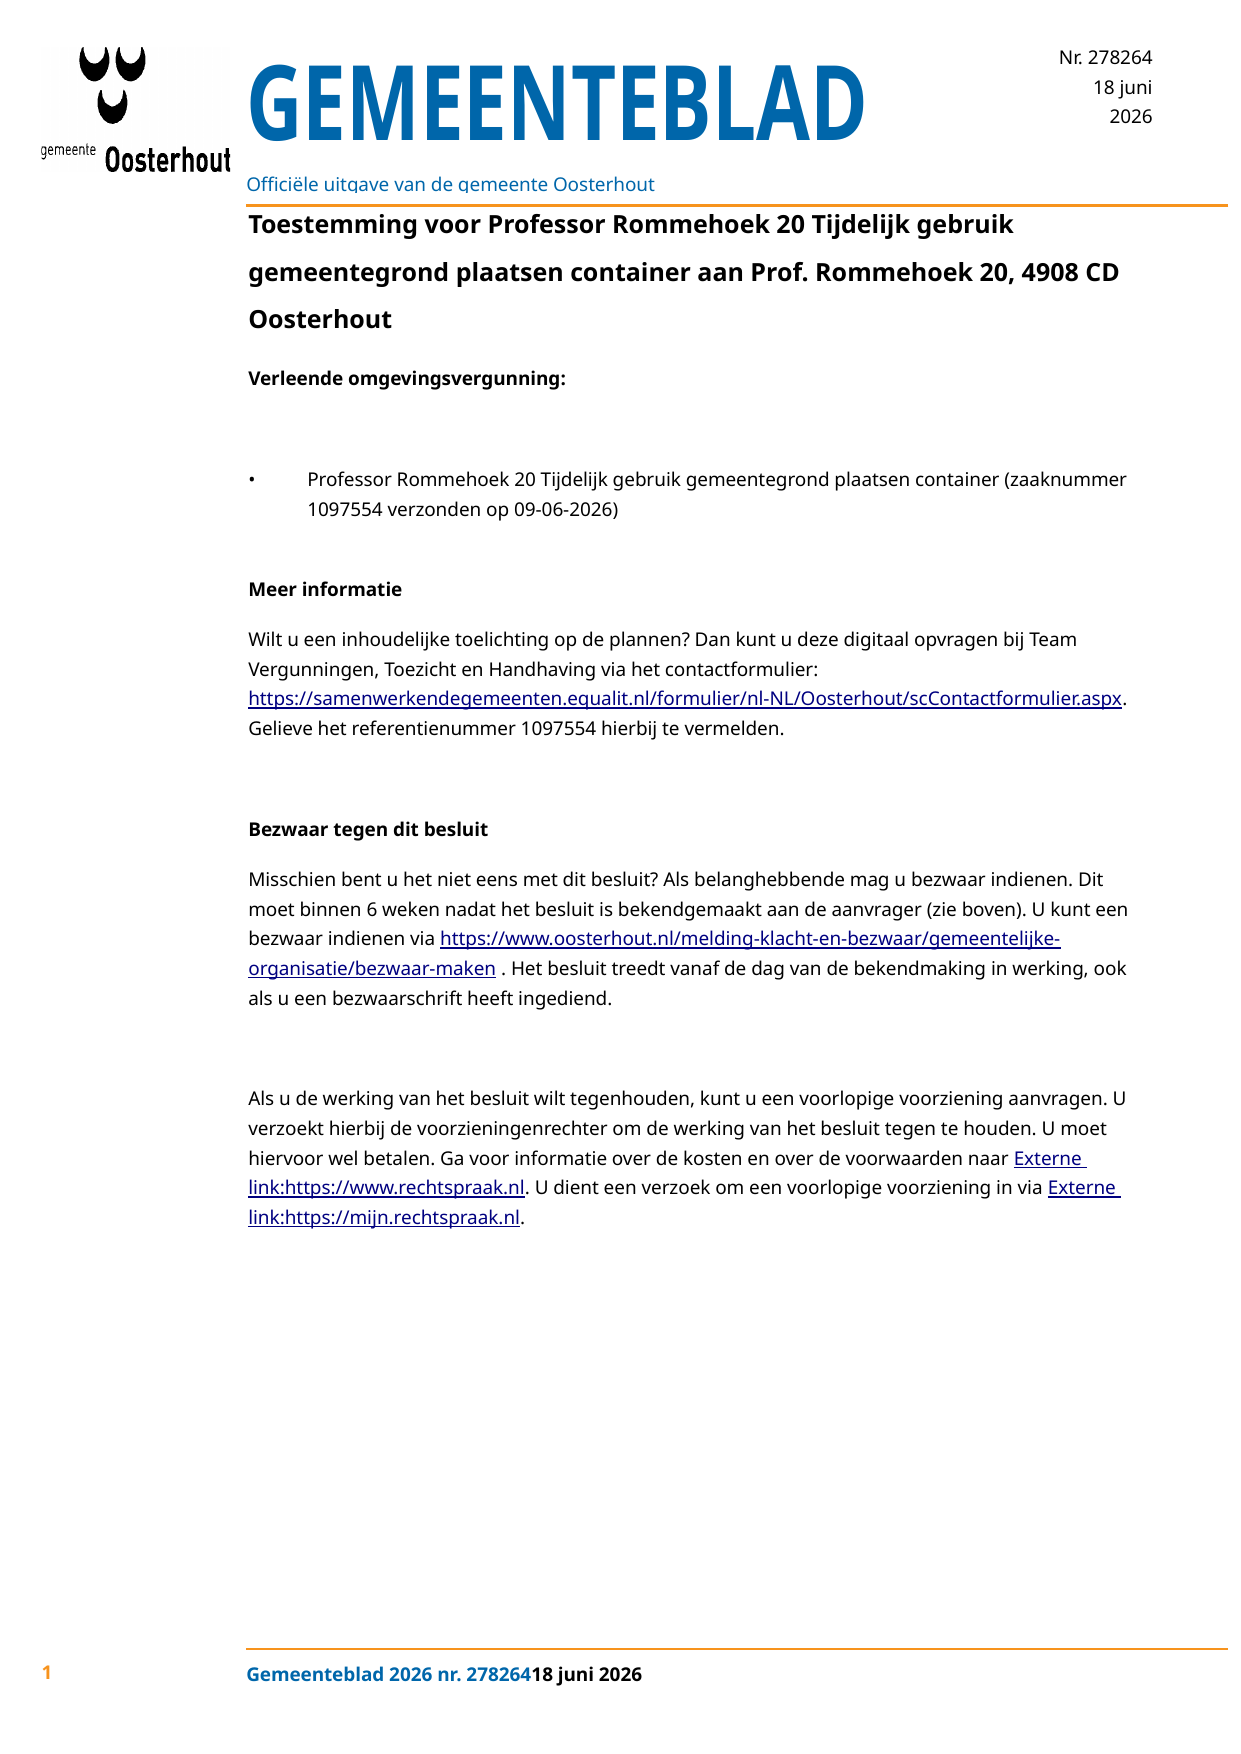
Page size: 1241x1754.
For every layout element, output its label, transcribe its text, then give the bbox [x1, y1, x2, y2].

list Professor Rommehoek 20 Tijdelijk gebruik gemeentegrond plaatsen container (zaaknummer 1097554 verzonden op 09-06-2026) [248, 466, 1152, 522]
text Als u de werking van het besluit wilt tegenhouden, kunt u een voorlopige voorziening aanvragen. U verzoekt hierbij de voorzieningenrechter om de werking van het besluit tegen te houden. U moet hiervoor wel betalen. Ga voor informatie over de kosten en over de voorwaarden naar Externe link:https://www.rechtspraak.nl. U dient een verzoek om een voorlopige voorziening in via Externe link:https://mijn.rechtspraak.nl. [248, 1086, 1152, 1229]
text Misschien bent u het niet eens met dit besluit? Als belanghebbende mag u bezwaar indienen. Dit moet binnen 6 weken nadat het besluit is bekendgemaakt aan de aanvrager (zie boven). U kunt een bezwaar indienen via https://www.oosterhout.nl/melding-klacht-en-bezwaar/gemeentelijke-organisatie/bezwaar-maken . Het besluit treedt vanaf de dag van de bekendmaking in werking, ook als u een bezwaarschrift heeft ingediend. [248, 866, 1152, 1010]
text Verleende omgevingsvergunning: [248, 366, 1152, 391]
text Toestemming voor Professor Rommehoek 20 Tijdelijk gebruik gemeentegrond plaatsen container aan Prof. Rommehoek 20, 4908 CD Oosterhout [248, 207, 1152, 336]
text Bezwaar tegen dit besluit [248, 816, 1152, 842]
picture [41, 47, 231, 172]
text Meer informatie [248, 576, 1152, 602]
text Wilt u een inhoudelijke toelichting op de plannen? Dan kunt u deze digitaal opvragen bij Team Vergunningen, Toezicht en Handhaving via het contactformulier: https://samenwerkendegemeenten.equalit.nl/formulier/nl-NL/Oosterhout/scContactformulier.aspx. Gelieve het referentienummer 1097554 hierbij te vermelden. [248, 626, 1152, 741]
